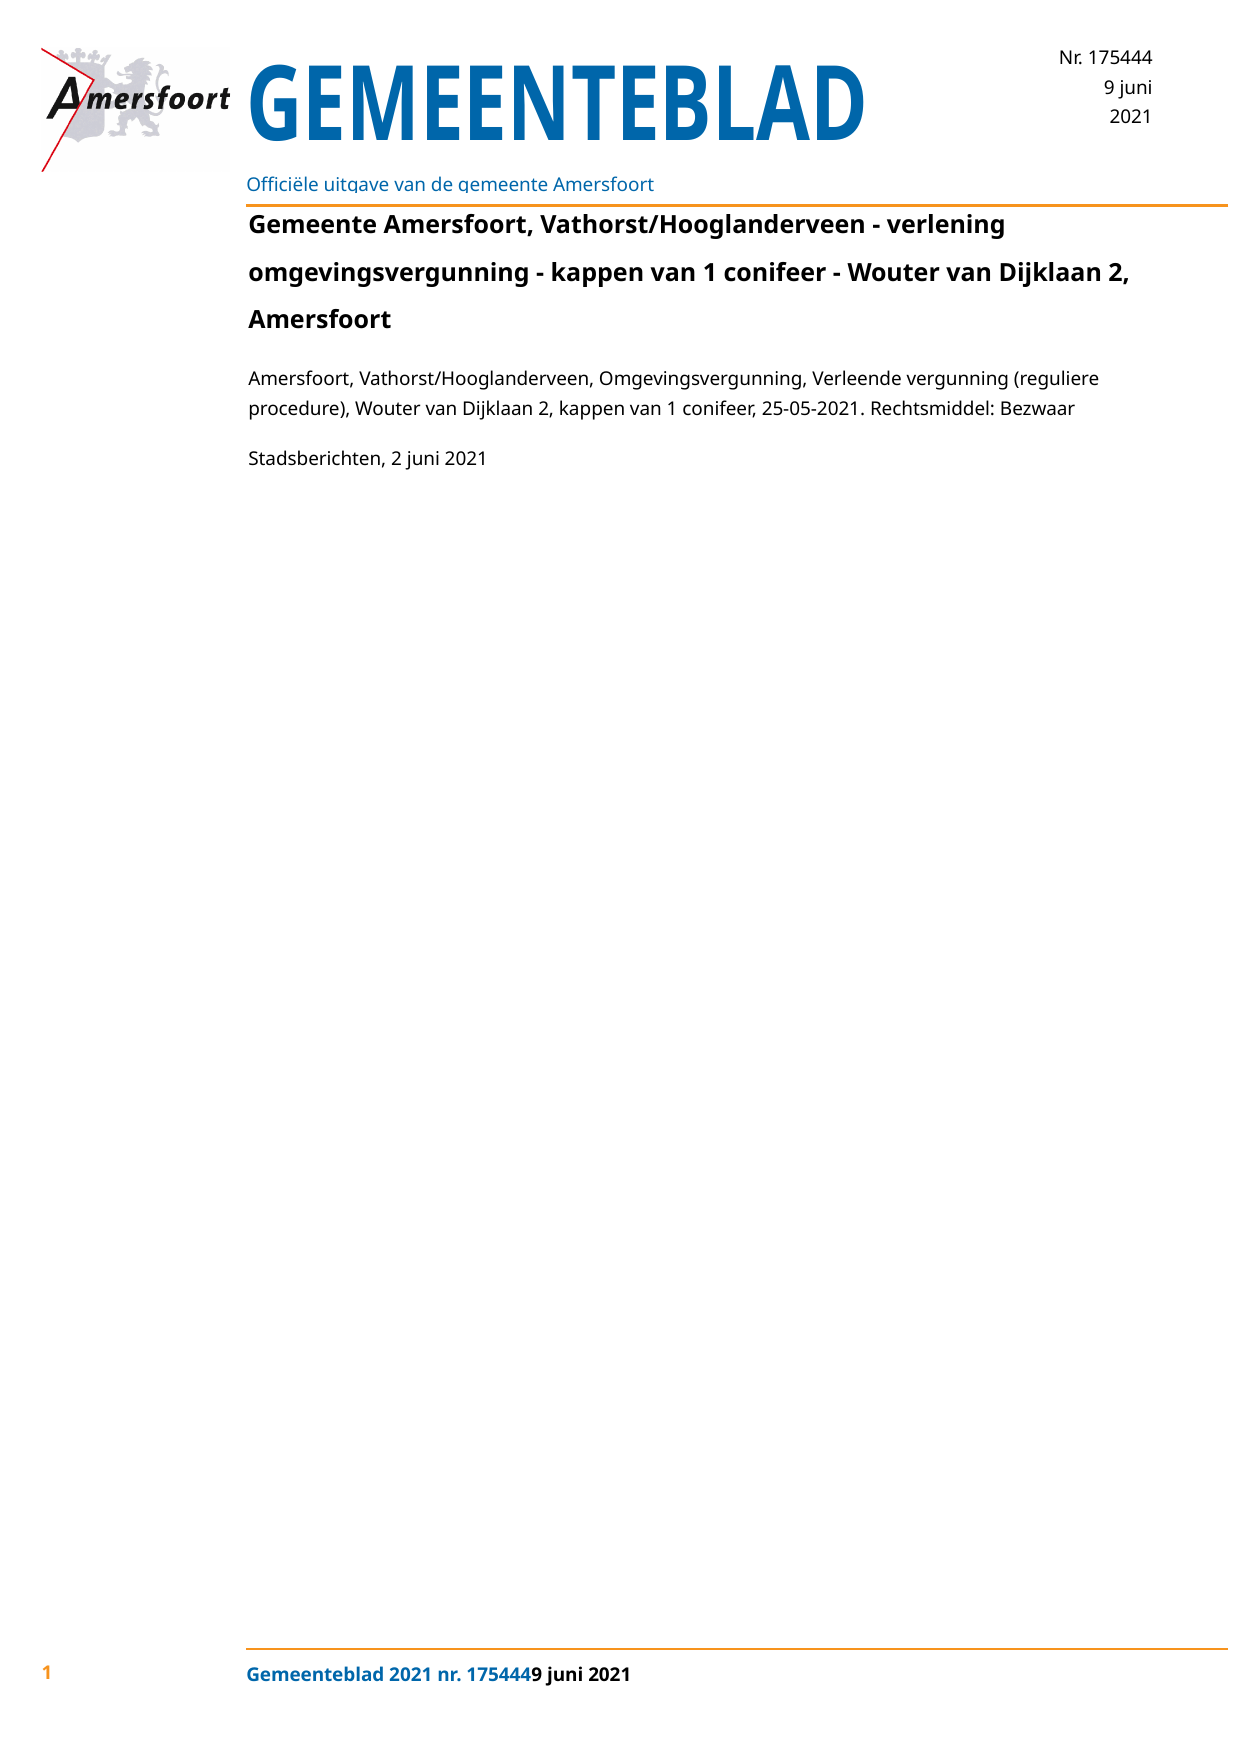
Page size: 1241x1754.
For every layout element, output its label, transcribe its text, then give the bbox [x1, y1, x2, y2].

text Amersfoort, Vathorst/Hooglanderveen, Omgevingsvergunning, Verleende vergunning (reguliere procedure), Wouter van Dijklaan 2, kappen van 1 conifeer, 25-05-2021. Rechtsmiddel: Bezwaar [248, 366, 1152, 421]
text Stadsberichten, 2 juni 2021 [248, 446, 1152, 471]
text Gemeente Amersfoort, Vathorst/Hooglanderveen - verlening omgevingsvergunning - kappen van 1 conifeer - Wouter van Dijklaan 2, Amersfoort [248, 207, 1152, 336]
picture [41, 47, 231, 172]
